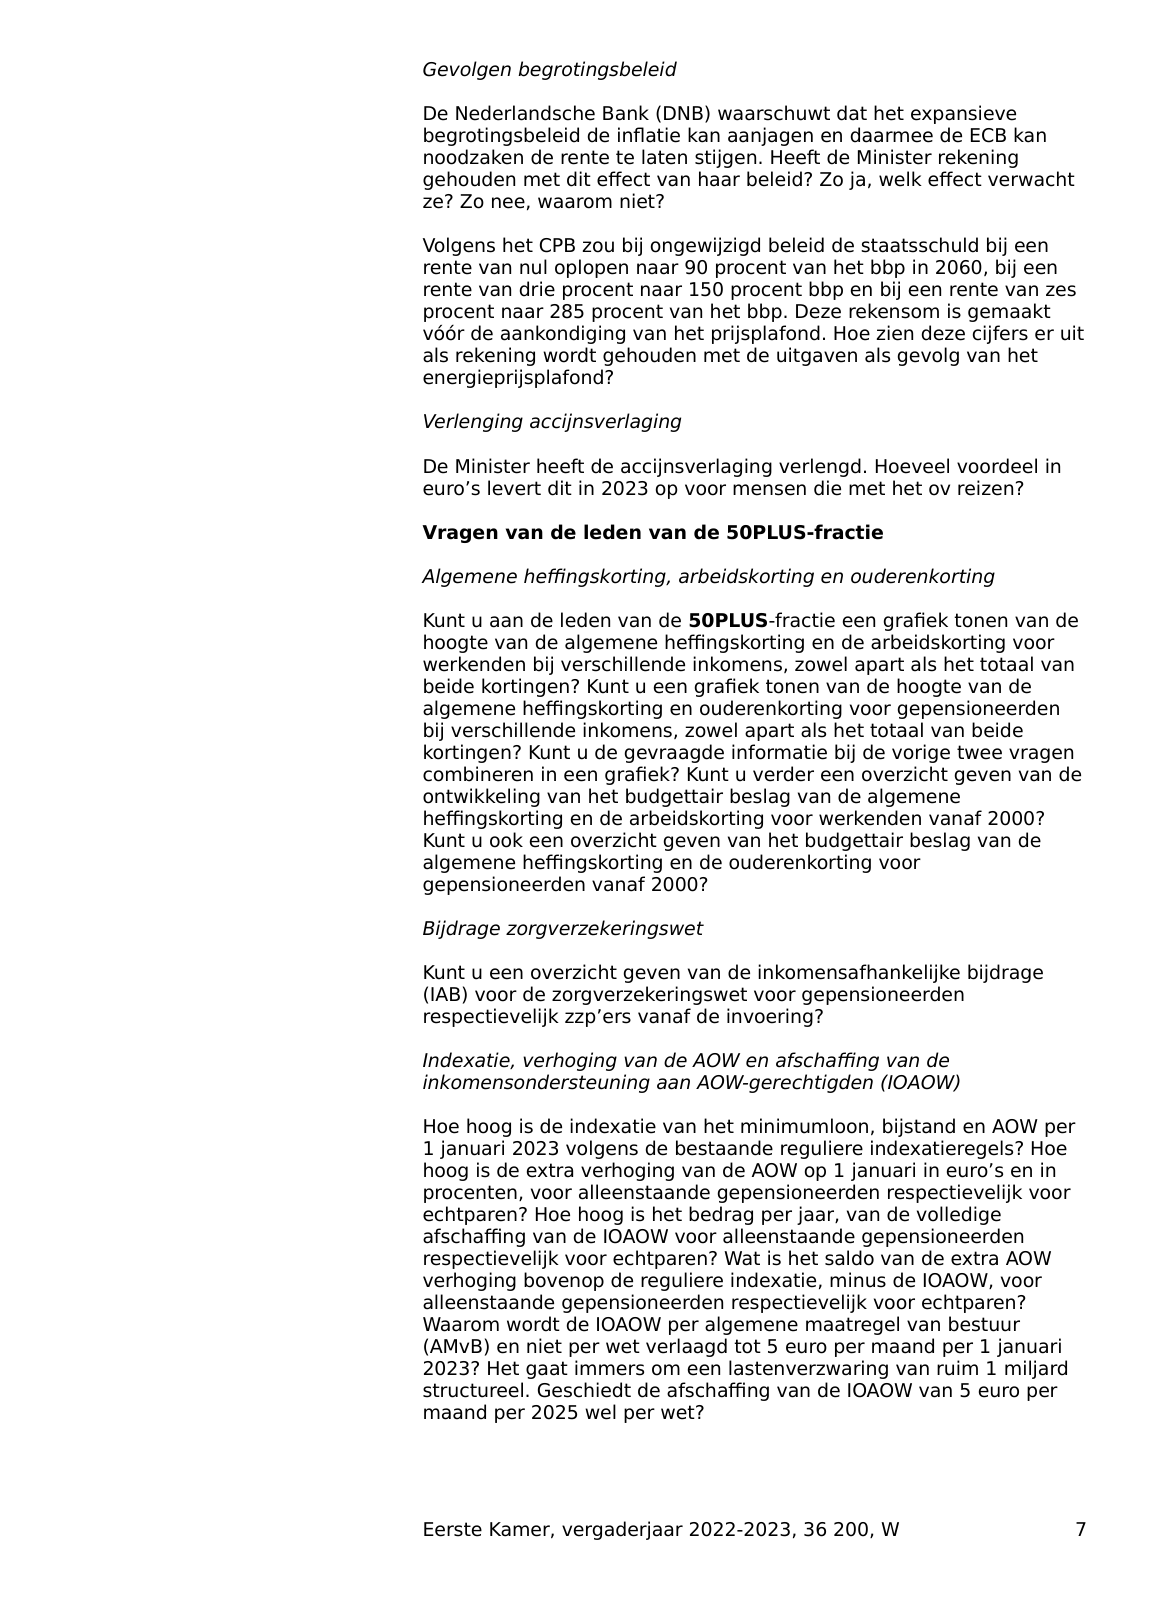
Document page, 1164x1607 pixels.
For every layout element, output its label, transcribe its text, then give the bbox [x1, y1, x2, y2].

subtitle Verlenging accijnsverlaging [422, 411, 1087, 433]
text De Nederlandsche Bank (DNB) waarschuwt dat het expansieve begrotingsbeleid de inflatie kan aanjagen en daarmee de ECB kan noodzaken de rente te laten stijgen. Heeft de Minister rekening gehouden met dit effect van haar beleid? Zo ja, welk effect verwacht ze? Zo nee, waarom niet? [422, 103, 1087, 213]
subtitle Indexatie, verhoging van de AOW en afschaffing van de inkomensondersteuning aan AOW-gerechtigden (IOAOW) [422, 1050, 1087, 1094]
subtitle Bijdrage zorgverzekeringswet [422, 918, 1087, 940]
subtitle Algemene heffingskorting, arbeidskorting en ouderenkorting [422, 566, 1087, 588]
text Volgens het CPB zou bij ongewijzigd beleid de staatsschuld bij een rente van nul oplopen naar 90 procent van het bbp in 2060, bij een rente van drie procent naar 150 procent bbp en bij een rente van zes procent naar 285 procent van het bbp. Deze rekensom is gemaakt vóór de aankondiging van het prijsplafond. Hoe zien deze cijfers er uit als rekening wordt gehouden met de uitgaven als gevolg van het energieprijsplafond? [422, 235, 1087, 389]
subtitle Gevolgen begrotingsbeleid [422, 59, 1087, 81]
text Hoe hoog is de indexatie van het minimumloon, bijstand en AOW per 1 januari 2023 volgens de bestaande reguliere indexatieregels? Hoe hoog is de extra verhoging van de AOW op 1 januari in euro’s en in procenten, voor alleenstaande gepensioneerden respectievelijk voor echtparen? Hoe hoog is het bedrag per jaar, van de volledige afschaffing van de IOAOW voor alleenstaande gepensioneerden respectievelijk voor echtparen? Wat is het saldo van de extra AOW verhoging bovenop de reguliere indexatie, minus de IOAOW, voor alleenstaande gepensioneerden respectievelijk voor echtparen? Waarom wordt de IOAOW per algemene maatregel van bestuur (AMvB) en niet per wet verlaagd tot 5 euro per maand per 1 januari 2023? Het gaat immers om een lastenverzwaring van ruim 1 miljard structureel. Geschiedt de afschaffing van de IOAOW van 5 euro per maand per 2025 wel per wet? [422, 1116, 1087, 1424]
subtitle Vragen van de leden van de 50PLUS-fractie [422, 522, 1087, 544]
text Kunt u aan de leden van de 50PLUS-fractie een grafiek tonen van de hoogte van de algemene heffingskorting en de arbeidskorting voor werkenden bij verschillende inkomens, zowel apart als het totaal van beide kortingen? Kunt u een grafiek tonen van de hoogte van de algemene heffingskorting en ouderenkorting voor gepensioneerden bij verschillende inkomens, zowel apart als het totaal van beide kortingen? Kunt u de gevraagde informatie bij de vorige twee vragen combineren in een grafiek? Kunt u verder een overzicht geven van de ontwikkeling van het budgettair beslag van de algemene heffingskorting en de arbeidskorting voor werkenden vanaf 2000? Kunt u ook een overzicht geven van het budgettair beslag van de algemene heffingskorting en de ouderenkorting voor gepensioneerden vanaf 2000? [422, 610, 1087, 896]
text De Minister heeft de accijnsverlaging verlengd. Hoeveel voordeel in euro’s levert dit in 2023 op voor mensen die met het ov reizen? [422, 456, 1087, 499]
text Kunt u een overzicht geven van de inkomensafhankelijke bijdrage (IAB) voor de zorgverzekeringswet voor gepensioneerden respectievelijk zzp’ers vanaf de invoering? [422, 962, 1087, 1028]
